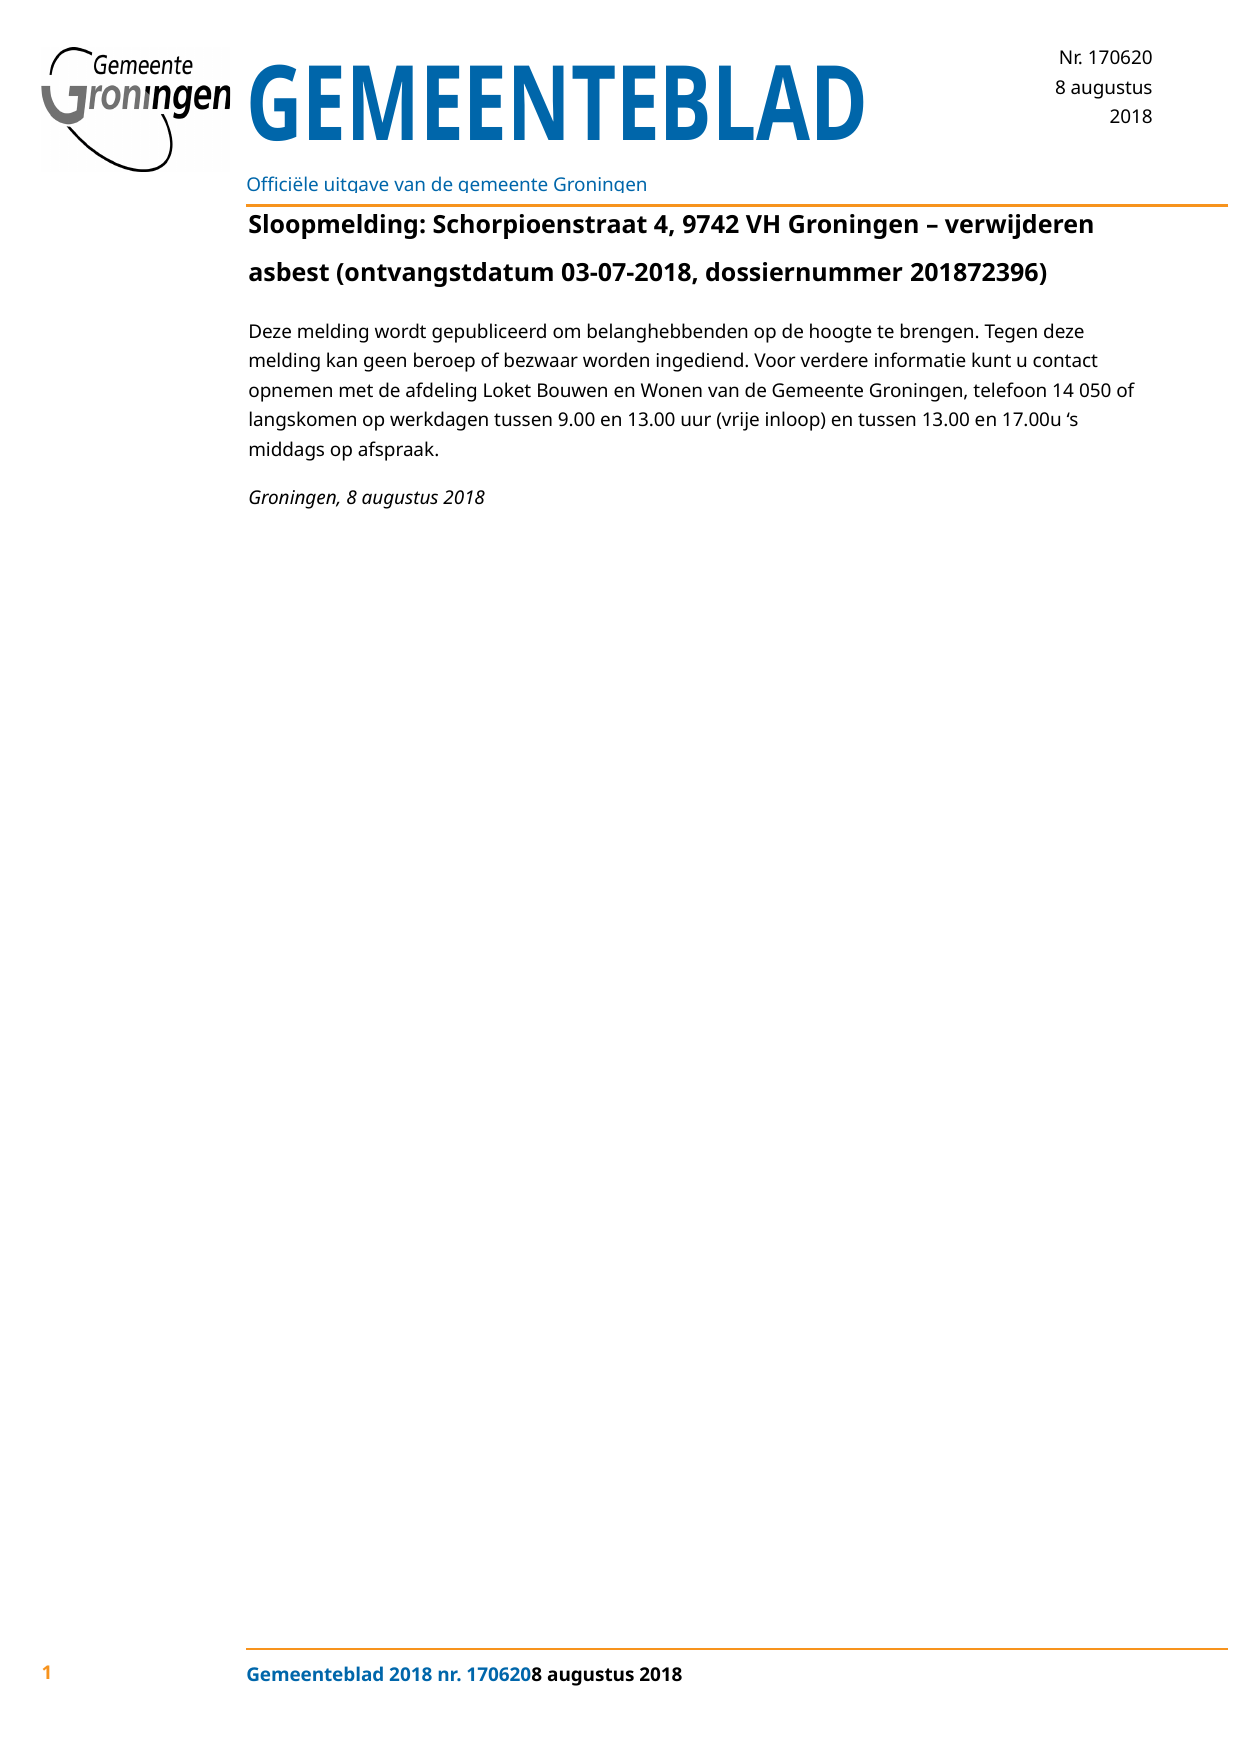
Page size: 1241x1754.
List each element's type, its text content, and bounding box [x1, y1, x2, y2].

text Groningen, 8 augustus 2018 [248, 484, 1152, 510]
text Sloopmelding: Schorpioenstraat 4, 9742 VH Groningen – verwijderen asbest (ontvangstdatum 03-07-2018, dossiernummer 201872396) [248, 207, 1152, 288]
text Deze melding wordt gepubliceerd om belanghebbenden op de hoogte te brengen. Tegen deze melding kan geen beroep of bezwaar worden ingediend. Voor verdere informatie kunt u contact opnemen met de afdeling Loket Bouwen en Wonen van de Gemeente Groningen, telefoon 14 050 of langskomen op werkdagen tussen 9.00 en 13.00 uur (vrije inloop) en tussen 13.00 en 17.00u ‘s middags op afspraak. [248, 318, 1152, 462]
picture [41, 47, 231, 172]
